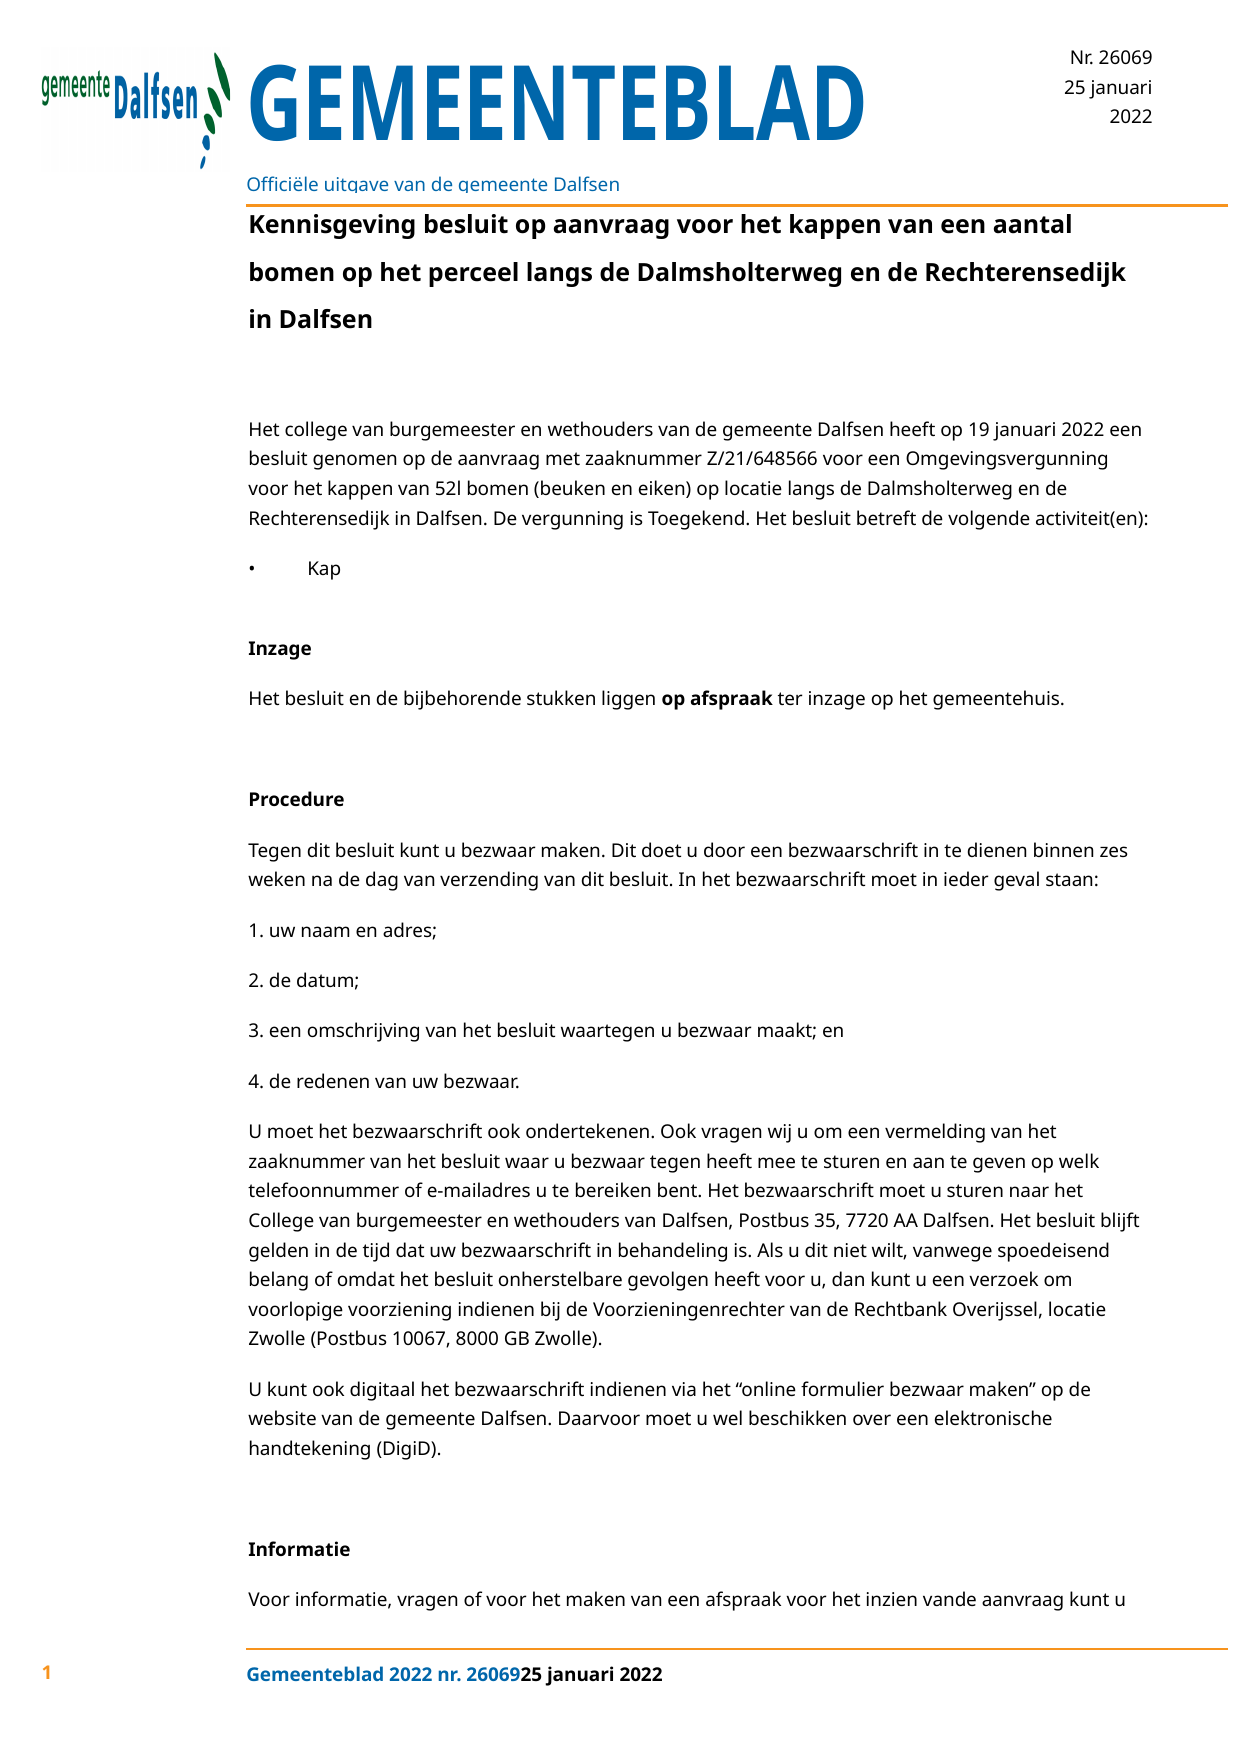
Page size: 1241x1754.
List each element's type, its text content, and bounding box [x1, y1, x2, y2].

text 4. de redenen van uw bezwaar. [248, 1068, 1152, 1094]
text Het college van burgemeester en wethouders van de gemeente Dalfsen heeft op 19 januari 2022 een besluit genomen op de aanvraag met zaaknummer Z/21/648566 voor een Omgevingsvergunning voor het kappen van 52l bomen (beuken en eiken) op locatie langs de Dalmsholterweg en de Rechterensedijk in Dalfsen. De vergunning is Toegekend. Het besluit betreft de volgende activiteit(en): [248, 416, 1152, 530]
picture [41, 47, 231, 172]
text Informatie [248, 1536, 1152, 1562]
text U kunt ook digitaal het bezwaarschrift indienen via het “online formulier bezwaar maken” op de website van de gemeente Dalfsen. Daarvoor moet u wel beschikken over een elektronische handtekening (DigiD). [248, 1376, 1152, 1461]
text Kennisgeving besluit op aanvraag voor het kappen van een aantal bomen op het perceel langs de Dalmsholterweg en de Rechterensedijk in Dalfsen [248, 207, 1152, 336]
text Procedure [248, 786, 1152, 812]
text Inzage [248, 635, 1152, 661]
text Het besluit en de bijbehorende stukken liggen op afspraak ter inzage op het gemeentehuis. [248, 686, 1152, 711]
text 2. de datum; [248, 967, 1152, 993]
list Kap [248, 555, 1152, 581]
text U moet het bezwaarschrift ook ondertekenen. Ook vragen wij u om een vermelding van het zaaknummer van het besluit waar u bezwaar tegen heeft mee te sturen en aan te geven op welk telefoonnummer of e-mailadres u te bereiken bent. Het bezwaarschrift moet u sturen naar het College van burgemeester en wethouders van Dalfsen, Postbus 35, 7720 AA Dalfsen. Het besluit blijft gelden in de tijd dat uw bezwaarschrift in behandeling is. Als u dit niet wilt, vanwege spoedeisend belang of omdat het besluit onherstelbare gevolgen heeft voor u, dan kunt u een verzoek om voorlopige voorziening indienen bij de Voorzieningenrechter van de Rechtbank Overijssel, locatie Zwolle (Postbus 10067, 8000 GB Zwolle). [248, 1118, 1152, 1351]
text 1. uw naam en adres; [248, 917, 1152, 942]
text Tegen dit besluit kunt u bezwaar maken. Dit doet u door een bezwaarschrift in te dienen binnen zes weken na de dag van verzending van dit besluit. In het bezwaarschrift moet in ieder geval staan: [248, 837, 1152, 892]
text 3. een omschrijving van het besluit waartegen u bezwaar maakt; en [248, 1018, 1152, 1043]
text Voor informatie, vragen of voor het maken van een afspraak voor het inzien vande aanvraag kunt u [248, 1586, 1152, 1612]
